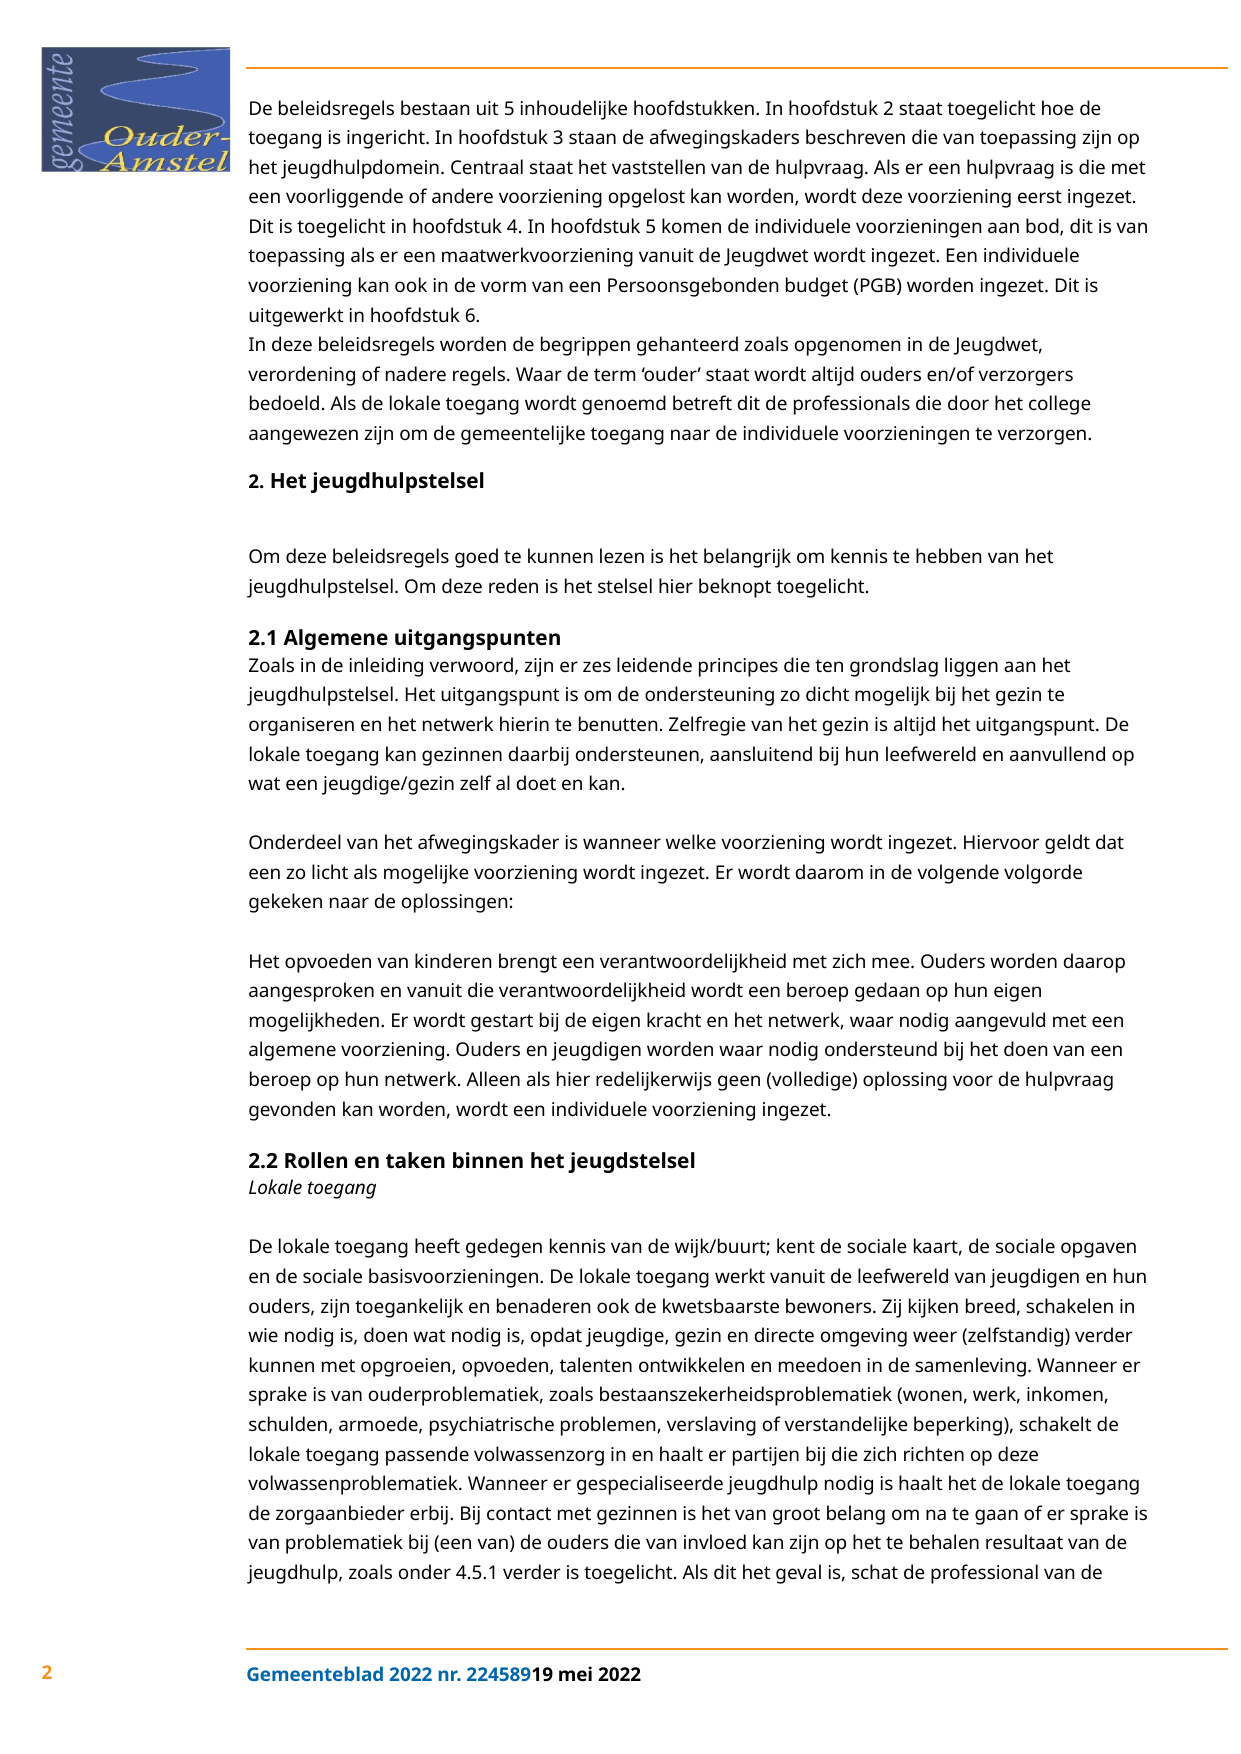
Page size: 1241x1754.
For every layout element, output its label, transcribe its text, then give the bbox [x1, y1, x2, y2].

text 2. Het jeugdhulpstelsel [248, 466, 1152, 494]
text Onderdeel van het afwegingskader is wanneer welke voorziening wordt ingezet. Hiervoor geldt dat een zo licht als mogelijke voorziening wordt ingezet. Er wordt daarom in de volgende volgorde gekeken naar de oplossingen: [248, 829, 1152, 914]
text Lokale toegang [248, 1174, 1152, 1200]
text 2.2 Rollen en taken binnen het jeugdstelsel [248, 1146, 1152, 1174]
text De lokale toegang heeft gedegen kennis van de wijk/buurt; kent de sociale kaart, de sociale opgaven en de sociale basisvoorzieningen. De lokale toegang werkt vanuit de leefwereld van jeugdigen en hun ouders, zijn toegankelijk en benaderen ook de kwetsbaarste bewoners. Zij kijken breed, schakelen in wie nodig is, doen wat nodig is, opdat jeugdige, gezin en directe omgeving weer (zelfstandig) verder kunnen met opgroeien, opvoeden, talenten ontwikkelen en meedoen in de samenleving. Wanneer er sprake is van ouderproblematiek, zoals bestaanszekerheidsproblematiek (wonen, werk, inkomen, schulden, armoede, psychiatrische problemen, verslaving of verstandelijke beperking), schakelt de lokale toegang passende volwassenzorg in en haalt er partijen bij die zich richten op deze volwassenproblematiek. Wanneer er gespecialiseerde jeugdhulp nodig is haalt het de lokale toegang de zorgaanbieder erbij. Bij contact met gezinnen is het van groot belang om na te gaan of er sprake is van problematiek bij (een van) de ouders die van invloed kan zijn op het te behalen resultaat van de jeugdhulp, zoals onder 4.5.1 verder is toegelicht. Als dit het geval is, schat de professional van de [248, 1234, 1152, 1585]
text In deze beleidsregels worden de begrippen gehanteerd zoals opgenomen in de Jeugdwet, verordening of nadere regels. Waar de term ‘ouder’ staat wordt altijd ouders en/of verzorgers bedoeld. Als de lokale toegang wordt genoemd betreft dit de professionals die door het college aangewezen zijn om de gemeentelijke toegang naar de individuele voorzieningen te verzorgen. [248, 331, 1152, 446]
text Om deze beleidsregels goed te kunnen lezen is het belangrijk om kennis te hebben van het jeugdhulpstelsel. Om deze reden is het stelsel hier beknopt toegelicht. [248, 543, 1152, 599]
text De beleidsregels bestaan uit 5 inhoudelijke hoofdstukken. In hoofdstuk 2 staat toegelicht hoe de toegang is ingericht. In hoofdstuk 3 staan de afwegingskaders beschreven die van toepassing zijn op het jeugdhulpdomein. Centraal staat het vaststellen van de hulpvraag. Als er een hulpvraag is die met een voorliggende of andere voorziening opgelost kan worden, wordt deze voorziening eerst ingezet. Dit is toegelicht in hoofdstuk 4. In hoofdstuk 5 komen de individuele voorzieningen aan bod, dit is van toepassing als er een maatwerkvoorziening vanuit de Jeugdwet wordt ingezet. Een individuele voorziening kan ook in de vorm van een Persoonsgebonden budget (PGB) worden ingezet. Dit is uitgewerkt in hoofdstuk 6. [248, 95, 1152, 328]
text Het opvoeden van kinderen brengt een verantwoordelijkheid met zich mee. Ouders worden daarop aangesproken en vanuit die verantwoordelijkheid wordt een beroep gedaan op hun eigen mogelijkheden. Er wordt gestart bij de eigen kracht en het netwerk, waar nodig aangevuld met een algemene voorziening. Ouders en jeugdigen worden waar nodig ondersteund bij het doen van een beroep op hun netwerk. Alleen als hier redelijkerwijs geen (volledige) oplossing voor de hulpvraag gevonden kan worden, wordt een individuele voorziening ingezet. [248, 948, 1152, 1121]
text 2.1 Algemene uitgangspunten [248, 623, 1152, 652]
picture [41, 47, 231, 172]
text Zoals in de inleiding verwoord, zijn er zes leidende principes die ten grondslag liggen aan het jeugdhulpstelsel. Het uitgangspunt is om de ondersteuning zo dicht mogelijk bij het gezin te organiseren en het netwerk hierin te benutten. Zelfregie van het gezin is altijd het uitgangspunt. De lokale toegang kan gezinnen daarbij ondersteunen, aansluitend bij hun leefwereld en aanvullend op wat een jeugdige/gezin zelf al doet en kan. [248, 652, 1152, 796]
